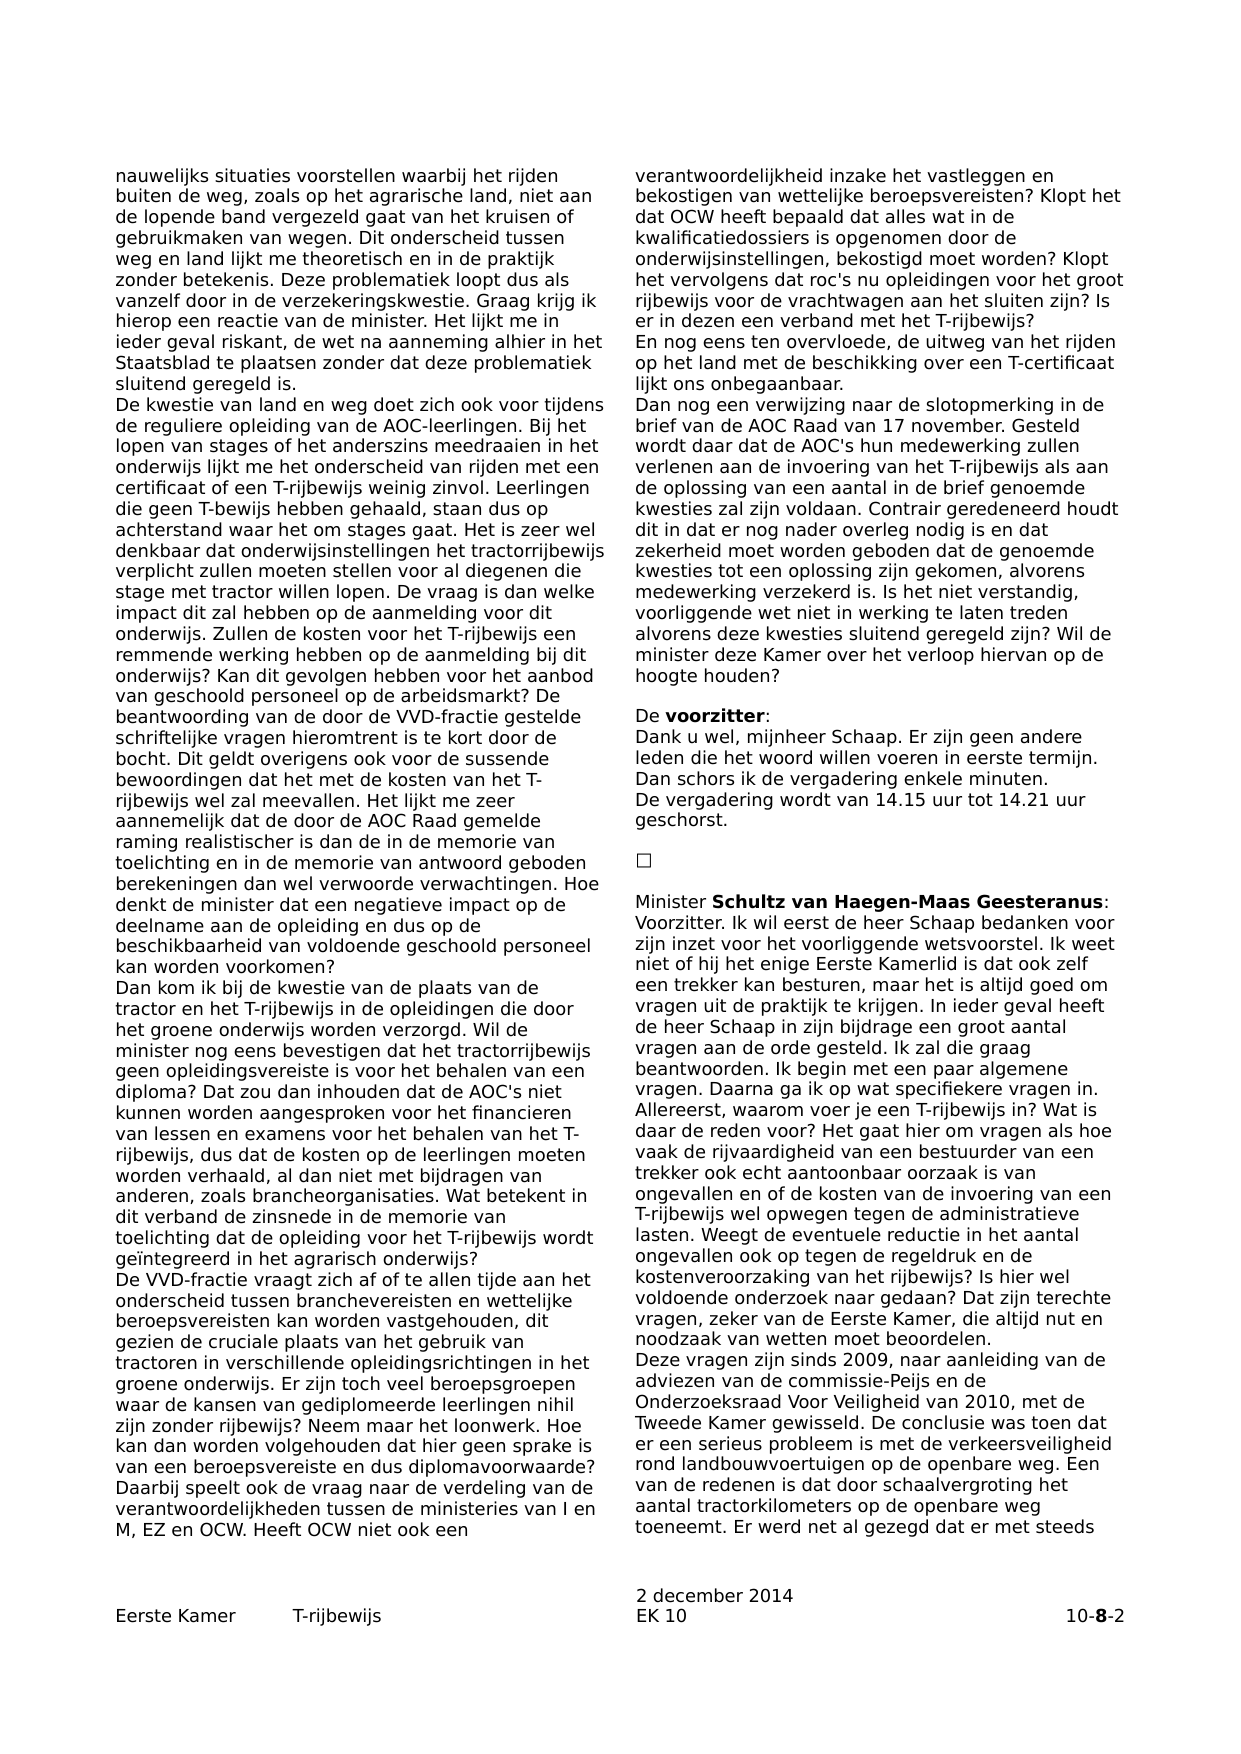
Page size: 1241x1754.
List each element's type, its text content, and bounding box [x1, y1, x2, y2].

text Allereerst, waarom voer je een T-rijbewijs in? Wat is daar de reden voor? Het gaat hier om vragen als hoe vaak de rijvaardigheid van een bestuurder van een trekker ook echt aantoonbaar oorzaak is van ongevallen en of de kosten van de invoering van een T-rijbewijs wel opwegen tegen de administratieve lasten. Weegt de eventuele reductie in het aantal ongevallen ook op tegen de regeldruk en de kostenveroorzaking van het rijbewijs? Is hier wel voldoende onderzoek naar gedaan? Dat zijn terechte vragen, zeker van de Eerste Kamer, die altijd nut en noodzaak van wetten moet beoordelen. [635, 1100, 1125, 1350]
text verantwoordelijkheid inzake het vastleggen en bekostigen van wettelijke beroepsvereisten? Klopt het dat OCW heeft bepaald dat alles wat in de kwalificatiedossiers is opgenomen door de onderwijsinstellingen, bekostigd moet worden? Klopt het vervolgens dat roc's nu opleidingen voor het groot rijbewijs voor de vrachtwagen aan het sluiten zijn? Is er in dezen een verband met het T-rijbewijs? [635, 165, 1125, 332]
text De voorzitter: [635, 706, 1125, 727]
text Dan nog een verwijzing naar de slotopmerking in de brief van de AOC Raad van 17 november. Gesteld wordt daar dat de AOC's hun medewerking zullen verlenen aan de invoering van het T-rijbewijs als aan de oplossing van een aantal in de brief genoemde kwesties zal zijn voldaan. Contrair geredeneerd houdt dit in dat er nog nader overleg nodig is en dat zekerheid moet worden geboden dat de genoemde kwesties tot een oplossing zijn gekomen, alvorens medewerking verzekerd is. Is het niet verstandig, voorliggende wet niet in werking te laten treden alvorens deze kwesties sluitend geregeld zijn? Wil de minister deze Kamer over het verloop hiervan op de hoogte houden? [635, 394, 1125, 686]
text ⬜ [635, 851, 1125, 872]
text nauwelijks situaties voorstellen waarbij het rijden buiten de weg, zoals op het agrarische land, niet aan de lopende band vergezeld gaat van het kruisen of gebruikmaken van wegen. Dit onderscheid tussen weg en land lijkt me theoretisch en in de praktijk zonder betekenis. Deze problematiek loopt dus als vanzelf door in de verzekeringskwestie. Graag krijg ik hierop een reactie van de minister. Het lijkt me in ieder geval riskant, de wet na aanneming alhier in het Staatsblad te plaatsen zonder dat deze problematiek sluitend geregeld is. [115, 165, 605, 394]
text Dank u wel, mijnheer Schaap. Er zijn geen andere leden die het woord willen voeren in eerste termijn. Dan schors ik de vergadering enkele minuten. [635, 727, 1125, 789]
text Deze vragen zijn sinds 2009, naar aanleiding van de adviezen van de commissie-Peijs en de Onderzoeksraad Voor Veiligheid van 2010, met de Tweede Kamer gewisseld. De conclusie was toen dat er een serieus probleem is met de verkeersveiligheid rond landbouwvoertuigen op de openbare weg. Een van de redenen is dat door schaalvergroting het aantal tractorkilometers op de openbare weg toeneemt. Er werd net al gezegd dat er met steeds [635, 1350, 1125, 1537]
text Dan kom ik bij de kwestie van de plaats van de tractor en het T-rijbewijs in de opleidingen die door het groene onderwijs worden verzorgd. Wil de minister nog eens bevestigen dat het tractorrijbewijs geen opleidingsvereiste is voor het behalen van een diploma? Dat zou dan inhouden dat de AOC's niet kunnen worden aangesproken voor het financieren van lessen en examens voor het behalen van het T-rijbewijs, dus dat de kosten op de leerlingen moeten worden verhaald, al dan niet met bijdragen van anderen, zoals brancheorganisaties. Wat betekent in dit verband de zinsnede in de memorie van toelichting dat de opleiding voor het T-rijbewijs wordt geïntegreerd in het agrarisch onderwijs? [115, 978, 605, 1269]
text En nog eens ten overvloede, de uitweg van het rijden op het land met de beschikking over een T-certificaat lijkt ons onbegaanbaar. [635, 332, 1125, 394]
text Minister Schultz van Haegen-Maas Geesteranus: [635, 892, 1125, 912]
text Voorzitter. Ik wil eerst de heer Schaap bedanken voor zijn inzet voor het voorliggende wetsvoorstel. Ik weet niet of hij het enige Eerste Kamerlid is dat ook zelf een trekker kan besturen, maar het is altijd goed om vragen uit de praktijk te krijgen. In ieder geval heeft de heer Schaap in zijn bijdrage een groot aantal vragen aan de orde gesteld. Ik zal die graag beantwoorden. Ik begin met een paar algemene vragen. Daarna ga ik op wat specifiekere vragen in. [635, 912, 1125, 1100]
text De vergadering wordt van 14.15 uur tot 14.21 uur geschorst. [635, 789, 1125, 831]
text De VVD-fractie vraagt zich af of te allen tijde aan het onderscheid tussen branchevereisten en wettelijke beroepsvereisten kan worden vastgehouden, dit gezien de cruciale plaats van het gebruik van tractoren in verschillende opleidingsrichtingen in het groene onderwijs. Er zijn toch veel beroepsgroepen waar de kansen van gediplomeerde leerlingen nihil zijn zonder rijbewijs? Neem maar het loonwerk. Hoe kan dan worden volgehouden dat hier geen sprake is van een beroepsvereiste en dus diplomavoorwaarde? [115, 1269, 605, 1478]
text De kwestie van land en weg doet zich ook voor tijdens de reguliere opleiding van de AOC-leerlingen. Bij het lopen van stages of het anderszins meedraaien in het onderwijs lijkt me het onderscheid van rijden met een certificaat of een T-rijbewijs weinig zinvol. Leerlingen die geen T-bewijs hebben gehaald, staan dus op achterstand waar het om stages gaat. Het is zeer wel denkbaar dat onderwijsinstellingen het tractorrijbewijs verplicht zullen moeten stellen voor al diegenen die stage met tractor willen lopen. De vraag is dan welke impact dit zal hebben op de aanmelding voor dit onderwijs. Zullen de kosten voor het T-rijbewijs een remmende werking hebben op de aanmelding bij dit onderwijs? Kan dit gevolgen hebben voor het aanbod van geschoold personeel op de arbeidsmarkt? De beantwoording van de door de VVD-fractie gestelde schriftelijke vragen hieromtrent is te kort door de bocht. Dit geldt overigens ook voor de sussende bewoordingen dat het met de kosten van het T-rijbewijs wel zal meevallen. Het lijkt me zeer aannemelijk dat de door de AOC Raad gemelde raming realistischer is dan de in de memorie van toelichting en in de memorie van antwoord geboden berekeningen dan wel verwoorde verwachtingen. Hoe denkt de minister dat een negatieve impact op de deelname aan de opleiding en dus op de beschikbaarheid van voldoende geschoold personeel kan worden voorkomen? [115, 394, 605, 978]
text Daarbij speelt ook de vraag naar de verdeling van de verantwoordelijkheden tussen de ministeries van I en M, EZ en OCW. Heeft OCW niet ook een [115, 1478, 605, 1540]
